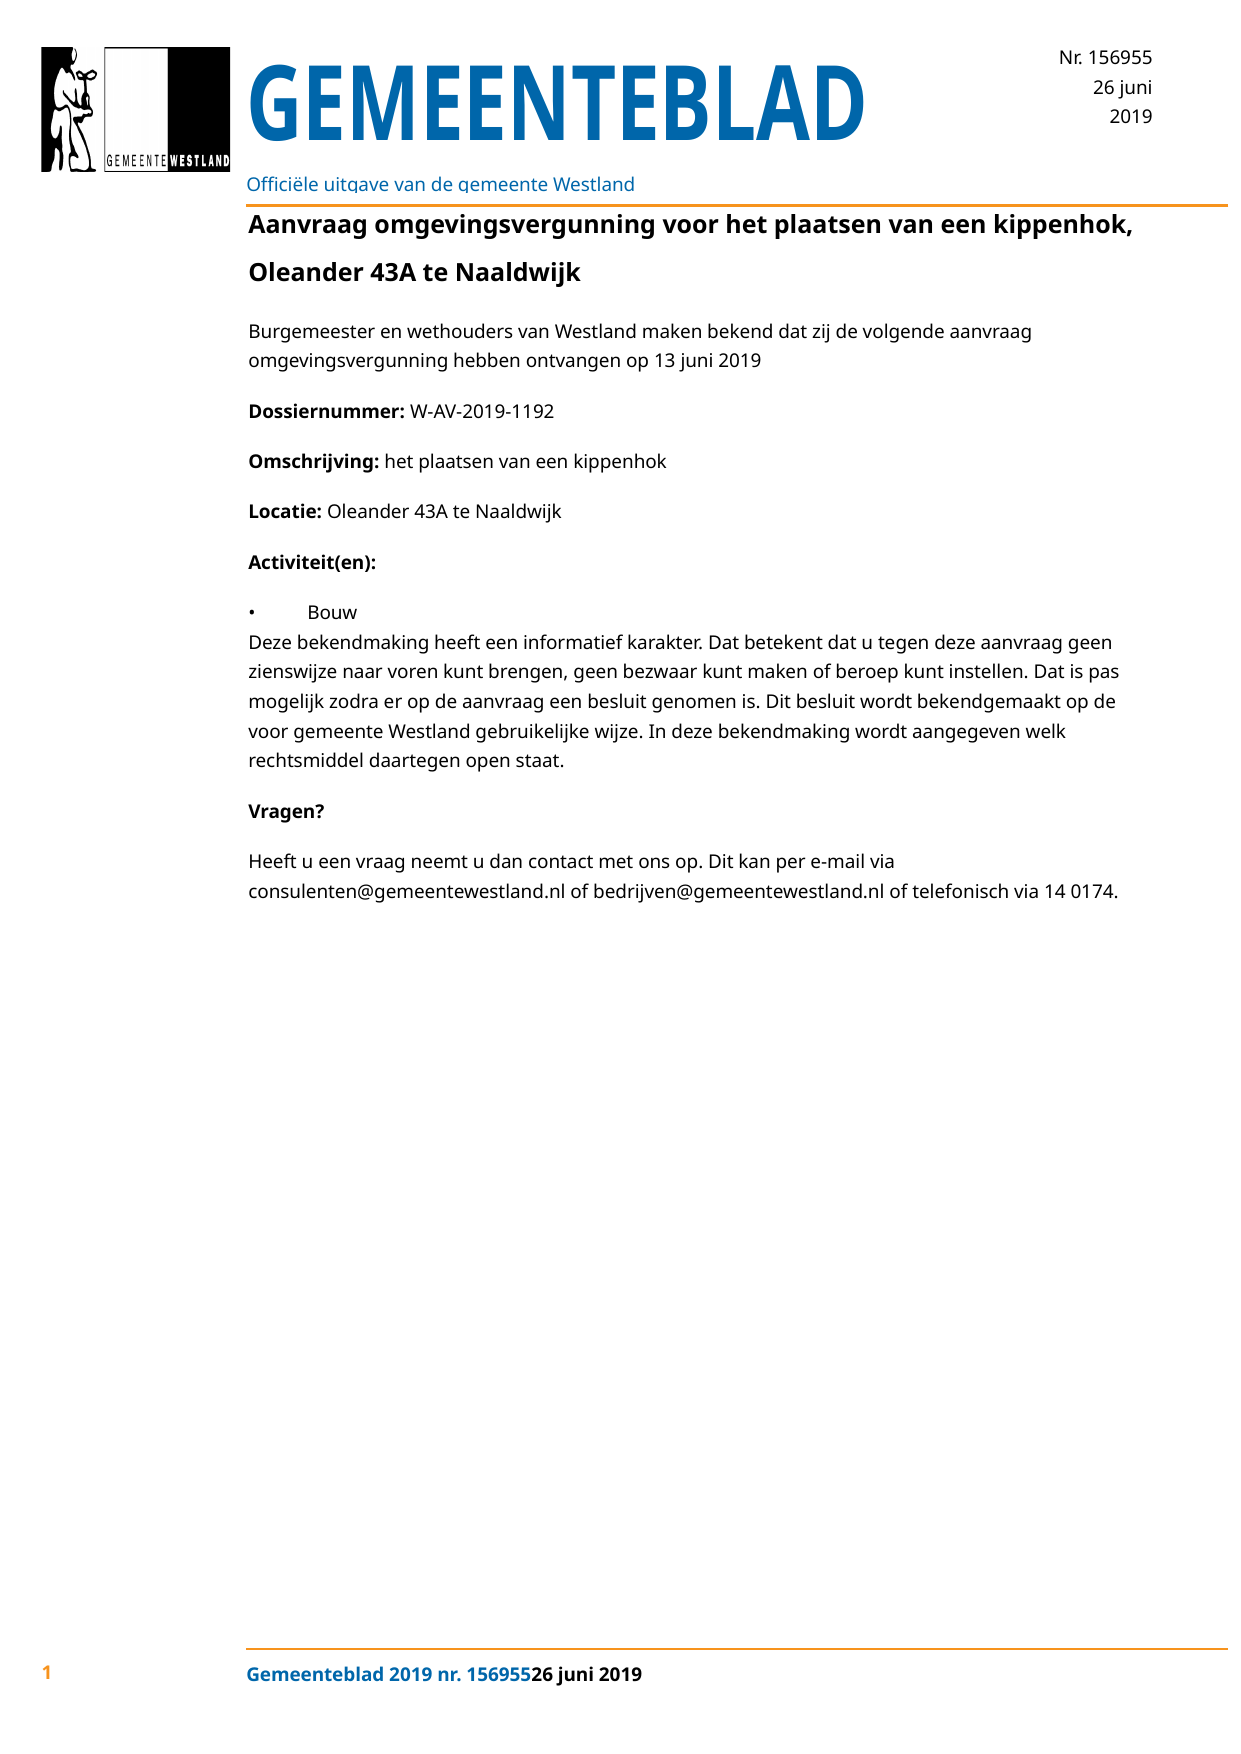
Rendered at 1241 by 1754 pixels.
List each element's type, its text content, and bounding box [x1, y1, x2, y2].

text Aanvraag omgevingsvergunning voor het plaatsen van een kippenhok, Oleander 43A te Naaldwijk [248, 207, 1152, 288]
text Burgemeester en wethouders van Westland maken bekend dat zij de volgende aanvraag omgevingsvergunning hebben ontvangen op 13 juni 2019 [248, 318, 1152, 373]
text Activiteit(en): [248, 549, 1152, 575]
text Vragen? [248, 798, 1152, 824]
text Locatie: Oleander 43A te Naaldwijk [248, 499, 1152, 524]
text Deze bekendmaking heeft een informatief karakter. Dat betekent dat u tegen deze aanvraag geen zienswijze naar voren kunt brengen, geen bezwaar kunt maken of beroep kunt instellen. Dat is pas mogelijk zodra er op de aanvraag een besluit genomen is. Dit besluit wordt bekendgemaakt op de voor gemeente Westland gebruikelijke wijze. In deze bekendmaking wordt aangegeven welk rechtsmiddel daartegen open staat. [248, 629, 1152, 773]
picture [41, 47, 231, 172]
text Dossiernummer: W-AV-2019-1192 [248, 398, 1152, 424]
text Heeft u een vraag neemt u dan contact met ons op. Dit kan per e-mail via consulenten@gemeentewestland.nl of bedrijven@gemeentewestland.nl of telefonisch via 14 0174. [248, 848, 1152, 904]
list Bouw [248, 599, 1152, 625]
text Omschrijving: het plaatsen van een kippenhok [248, 448, 1152, 474]
